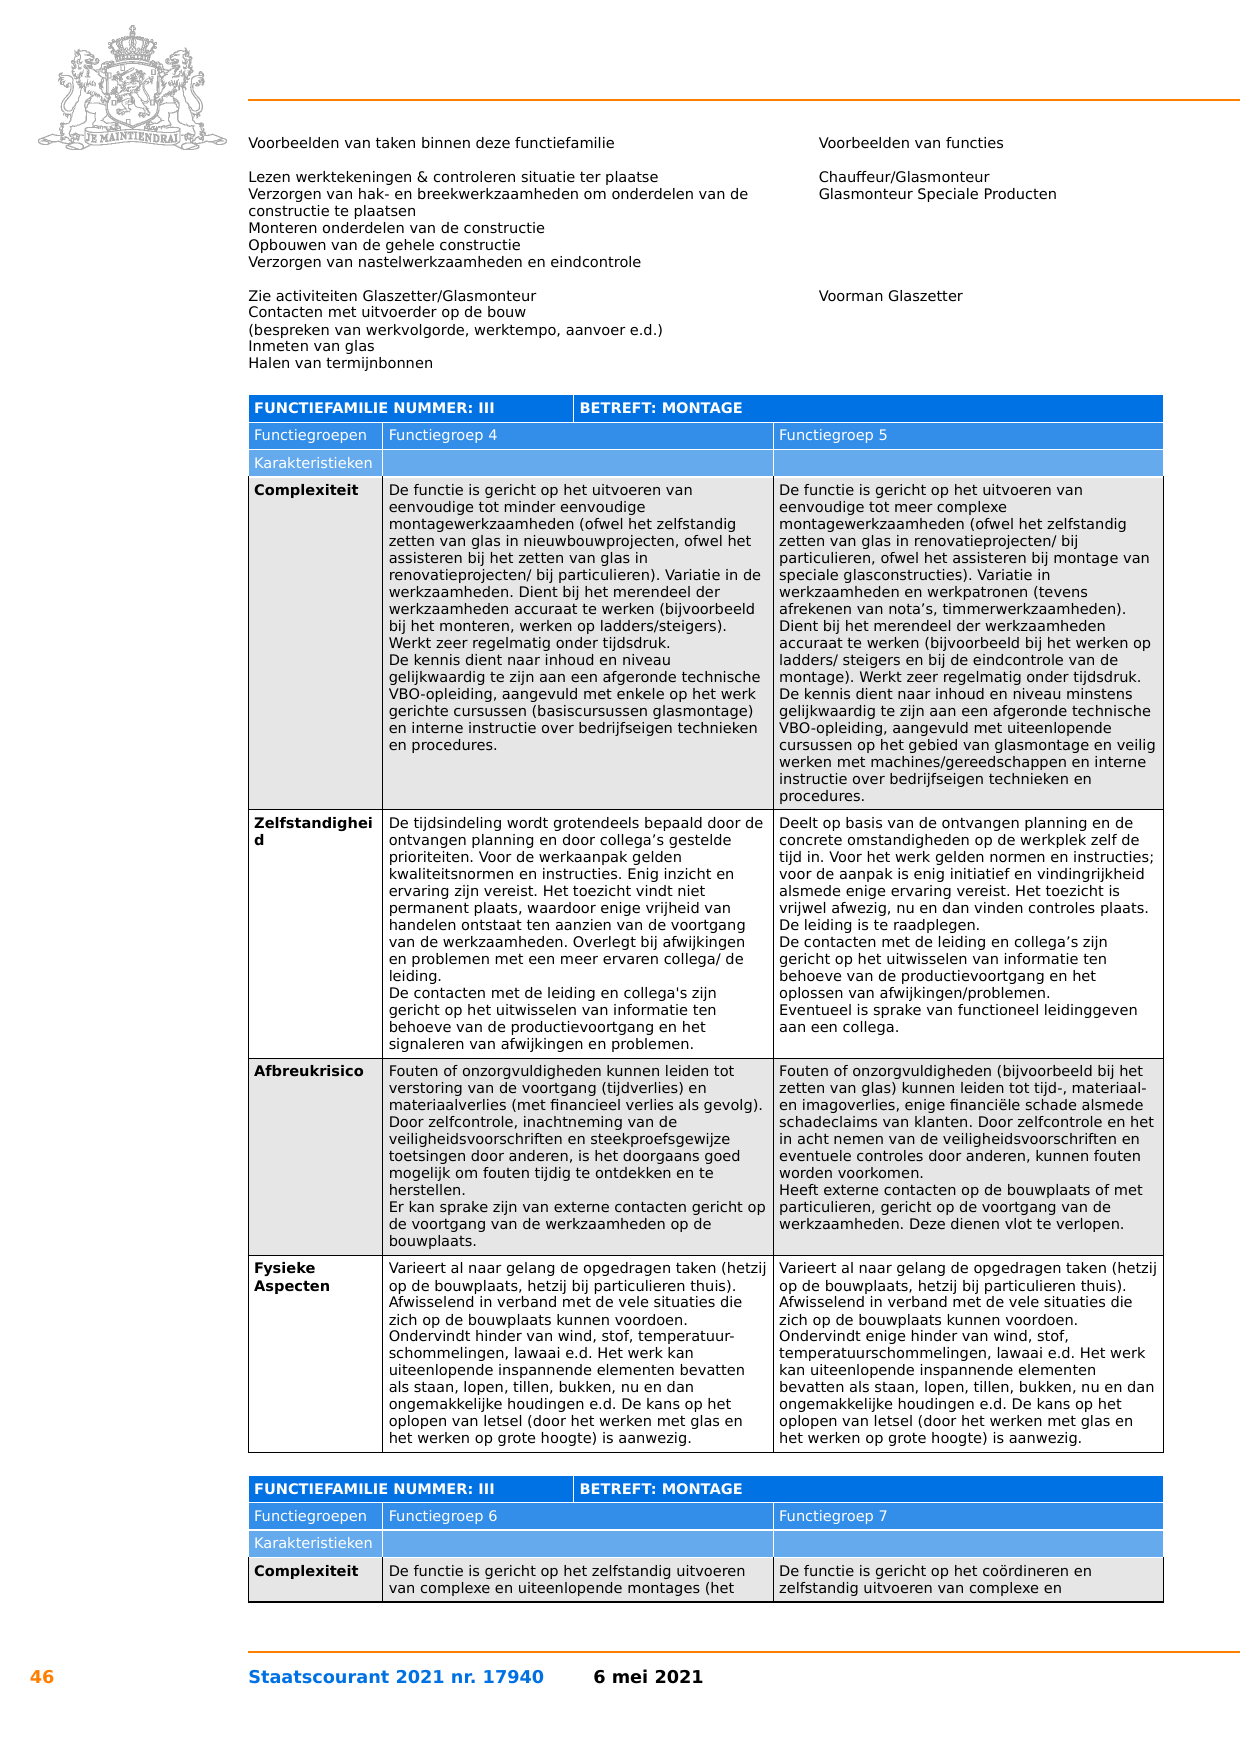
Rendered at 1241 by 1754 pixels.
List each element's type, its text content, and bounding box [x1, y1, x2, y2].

table_header BETREFT: MONTAGE [574, 395, 1163, 422]
table_cell De functie is gericht op het uitvoeren van eenvoudige tot minder eenvoudige montagewerkzaamheden (ofwel het zelfstandig zetten van glas in nieuwbouwprojecten, ofwel het assisteren bij het zetten van glas in renovatieprojecten/ bij particulieren). Variatie in de werkzaamheden. Dient bij het merendeel der werkzaamheden accuraat te werken (bijvoorbeeld bij het monteren, werken op ladders/steigers). Werkt zeer regelmatig onder tijdsdruk. De kennis dient naar inhoud en niveau gelijkwaardig te zijn aan een afgeronde technische VBO-opleiding, aangevuld met enkele op het werk gerichte cursussen (basiscursussen glasmontage) en interne instructie over bedrijfseigen technieken en procedures. [383, 478, 773, 809]
table_cell Voorman Glaszetter [813, 288, 1163, 304]
table_cell Fysieke Aspecten [249, 1256, 382, 1452]
table_cell Fouten of onzorgvuldigheden (bijvoorbeeld bij het zetten van glas) kunnen leiden tot tijd-, materiaal- en imagoverlies, enige financiële schade alsmede schadeclaims van klanten. Door zelfcontrole en het in acht nemen van de veiligheidsvoorschriften en eventuele controles door anderen, kunnen fouten worden voorkomen. Heeft externe contacten op de bouwplaats of met particulieren, gericht op de voortgang van de werkzaamheden. Deze dienen vlot te verlopen. [774, 1059, 1163, 1255]
table_cell [813, 338, 1163, 355]
table_cell Varieert al naar gelang de opgedragen taken (hetzij op de bouwplaats, hetzij bij particulieren thuis). Afwisselend in verband met de vele situaties die zich op de bouwplaats kunnen voordoen. Ondervindt hinder van wind, stof, temperatuur-schommelingen, lawaai e.d. Het werk kan uiteenlopende inspannende elementen bevatten als staan, lopen, tillen, bukken, nu en dan ongemakkelijke houdingen e.d. De kans op het oplopen van letsel (door het werken met glas en het werken op grote hoogte) is aanwezig. [383, 1256, 773, 1452]
table_cell Karakteristieken [249, 1531, 382, 1557]
table_header Voorbeelden van taken binnen deze functiefamilie [248, 130, 813, 152]
table_cell Inmeten van glas [248, 338, 813, 355]
table_cell [813, 152, 1163, 168]
table_cell [813, 254, 1163, 270]
table_cell [813, 304, 1163, 321]
table_cell Afbreukrisico [249, 1059, 382, 1255]
table_cell De functie is gericht op het uitvoeren van eenvoudige tot meer complexe montagewerkzaamheden (ofwel het zelfstandig zetten van glas in renovatieprojecten/ bij particulieren, ofwel het assisteren bij montage van speciale glasconstructies). Variatie in werkzaamheden en werkpatronen (tevens afrekenen van nota’s, timmerwerkzaamheden). Dient bij het merendeel der werkzaamheden accuraat te werken (bijvoorbeeld bij het werken op ladders/ steigers en bij de eindcontrole van de montage). Werkt zeer regelmatig onder tijdsdruk. De kennis dient naar inhoud en niveau minstens gelijkwaardig te zijn aan een afgeronde technische VBO-opleiding, aangevuld met uiteenlopende cursussen op het gebied van glasmontage en veilig werken met machines/gereedschappen en interne instructie over bedrijfseigen technieken en procedures. [774, 478, 1163, 809]
table_cell Halen van termijnbonnen [248, 355, 813, 372]
table_cell De functie is gericht op het coördineren en zelfstandig uitvoeren van complexe en [774, 1558, 1163, 1601]
picture [38, 25, 227, 150]
table_cell Deelt op basis van de ontvangen planning en de concrete omstandigheden op de werkplek zelf de tijd in. Voor het werk gelden normen en instructies; voor de aanpak is enig initiatief en vindingrijkheid alsmede enige ervaring vereist. Het toezicht is vrijwel afwezig, nu en dan vinden controles plaats. De leiding is te raadplegen. De contacten met de leiding en collega’s zijn gericht op het uitwisselen van informatie ten behoeve van de productievoortgang en het oplossen van afwijkingen/problemen. Eventueel is sprake van functioneel leidinggeven aan een collega. [774, 810, 1163, 1057]
table_cell Glasmonteur Speciale Producten [813, 186, 1163, 236]
table_cell Functiegroep 7 [774, 1503, 1163, 1529]
table_cell [248, 152, 813, 168]
table_cell Functiegroepen [249, 423, 382, 449]
table_cell Verzorgen van nastelwerkzaamheden en eindcontrole [248, 254, 813, 270]
table_cell (bespreken van werkvolgorde, werktempo, aanvoer e.d.) [248, 321, 813, 338]
table_cell Lezen werktekeningen & controleren situatie ter plaatse [248, 169, 813, 186]
table_cell Zie activiteiten Glaszetter/Glasmonteur [248, 288, 813, 304]
table_cell De tijdsindeling wordt grotendeels bepaald door de ontvangen planning en door collega’s gestelde prioriteiten. Voor de werkaanpak gelden kwaliteitsnormen en instructies. Enig inzicht en ervaring zijn vereist. Het toezicht vindt niet permanent plaats, waardoor enige vrijheid van handelen ontstaat ten aanzien van de voortgang van de werkzaamheden. Overlegt bij afwijkingen en problemen met een meer ervaren collega/ de leiding. De contacten met de leiding en collega's zijn gericht op het uitwisselen van informatie ten behoeve van de productievoortgang en het signaleren van afwijkingen en problemen. [383, 810, 773, 1057]
table_cell [774, 450, 1163, 476]
table_cell [813, 355, 1163, 372]
table_cell Complexiteit [249, 478, 382, 809]
table_cell Zelfstandigheid [249, 810, 382, 1057]
table_cell [383, 1531, 773, 1557]
table_cell [248, 270, 813, 287]
table_cell Complexiteit [249, 1558, 382, 1601]
table_cell [813, 270, 1163, 287]
table_cell [383, 450, 773, 476]
table_cell Functiegroep 5 [774, 423, 1163, 449]
table_cell [813, 321, 1163, 338]
table_header FUNCTIEFAMILIE NUMMER: III [249, 395, 573, 422]
table_cell Opbouwen van de gehele constructie [248, 236, 813, 253]
table_cell Monteren onderdelen van de constructie [248, 220, 813, 236]
table_cell Karakteristieken [249, 450, 382, 476]
table_cell Fouten of onzorgvuldigheden kunnen leiden tot verstoring van de voortgang (tijdverlies) en materiaalverlies (met financieel verlies als gevolg). Door zelfcontrole, inachtneming van de veiligheidsvoorschriften en steekproefsgewijze toetsingen door anderen, is het doorgaans goed mogelijk om fouten tijdig te ontdekken en te herstellen. Er kan sprake zijn van externe contacten gericht op de voortgang van de werkzaamheden op de bouwplaats. [383, 1059, 773, 1255]
table_cell De functie is gericht op het zelfstandig uitvoeren van complexe en uiteenlopende montages (het [383, 1558, 773, 1601]
table_cell [813, 236, 1163, 253]
table_cell Chauffeur/Glasmonteur [813, 169, 1163, 186]
table_cell [774, 1531, 1163, 1557]
table_cell Contacten met uitvoerder op de bouw [248, 304, 813, 321]
table_cell Functiegroep 6 [383, 1503, 773, 1529]
table_cell Functiegroep 4 [383, 423, 773, 449]
table_header BETREFT: MONTAGE [574, 1476, 1163, 1502]
table_header Voorbeelden van functies [813, 130, 1163, 152]
table_cell Functiegroepen [249, 1503, 382, 1529]
table_cell Varieert al naar gelang de opgedragen taken (hetzij op de bouwplaats, hetzij bij particulieren thuis). Afwisselend in verband met de vele situaties die zich op de bouwplaats kunnen voordoen. Ondervindt enige hinder van wind, stof, temperatuurschommelingen, lawaai e.d. Het werk kan uiteenlopende inspannende elementen bevatten als staan, lopen, tillen, bukken, nu en dan ongemakkelijke houdingen e.d. De kans op het oplopen van letsel (door het werken met glas en het werken op grote hoogte) is aanwezig. [774, 1256, 1163, 1452]
table_header FUNCTIEFAMILIE NUMMER: III [249, 1476, 573, 1502]
table_cell Verzorgen van hak- en breekwerkzaamheden om onderdelen van de constructie te plaatsen [248, 186, 813, 219]
